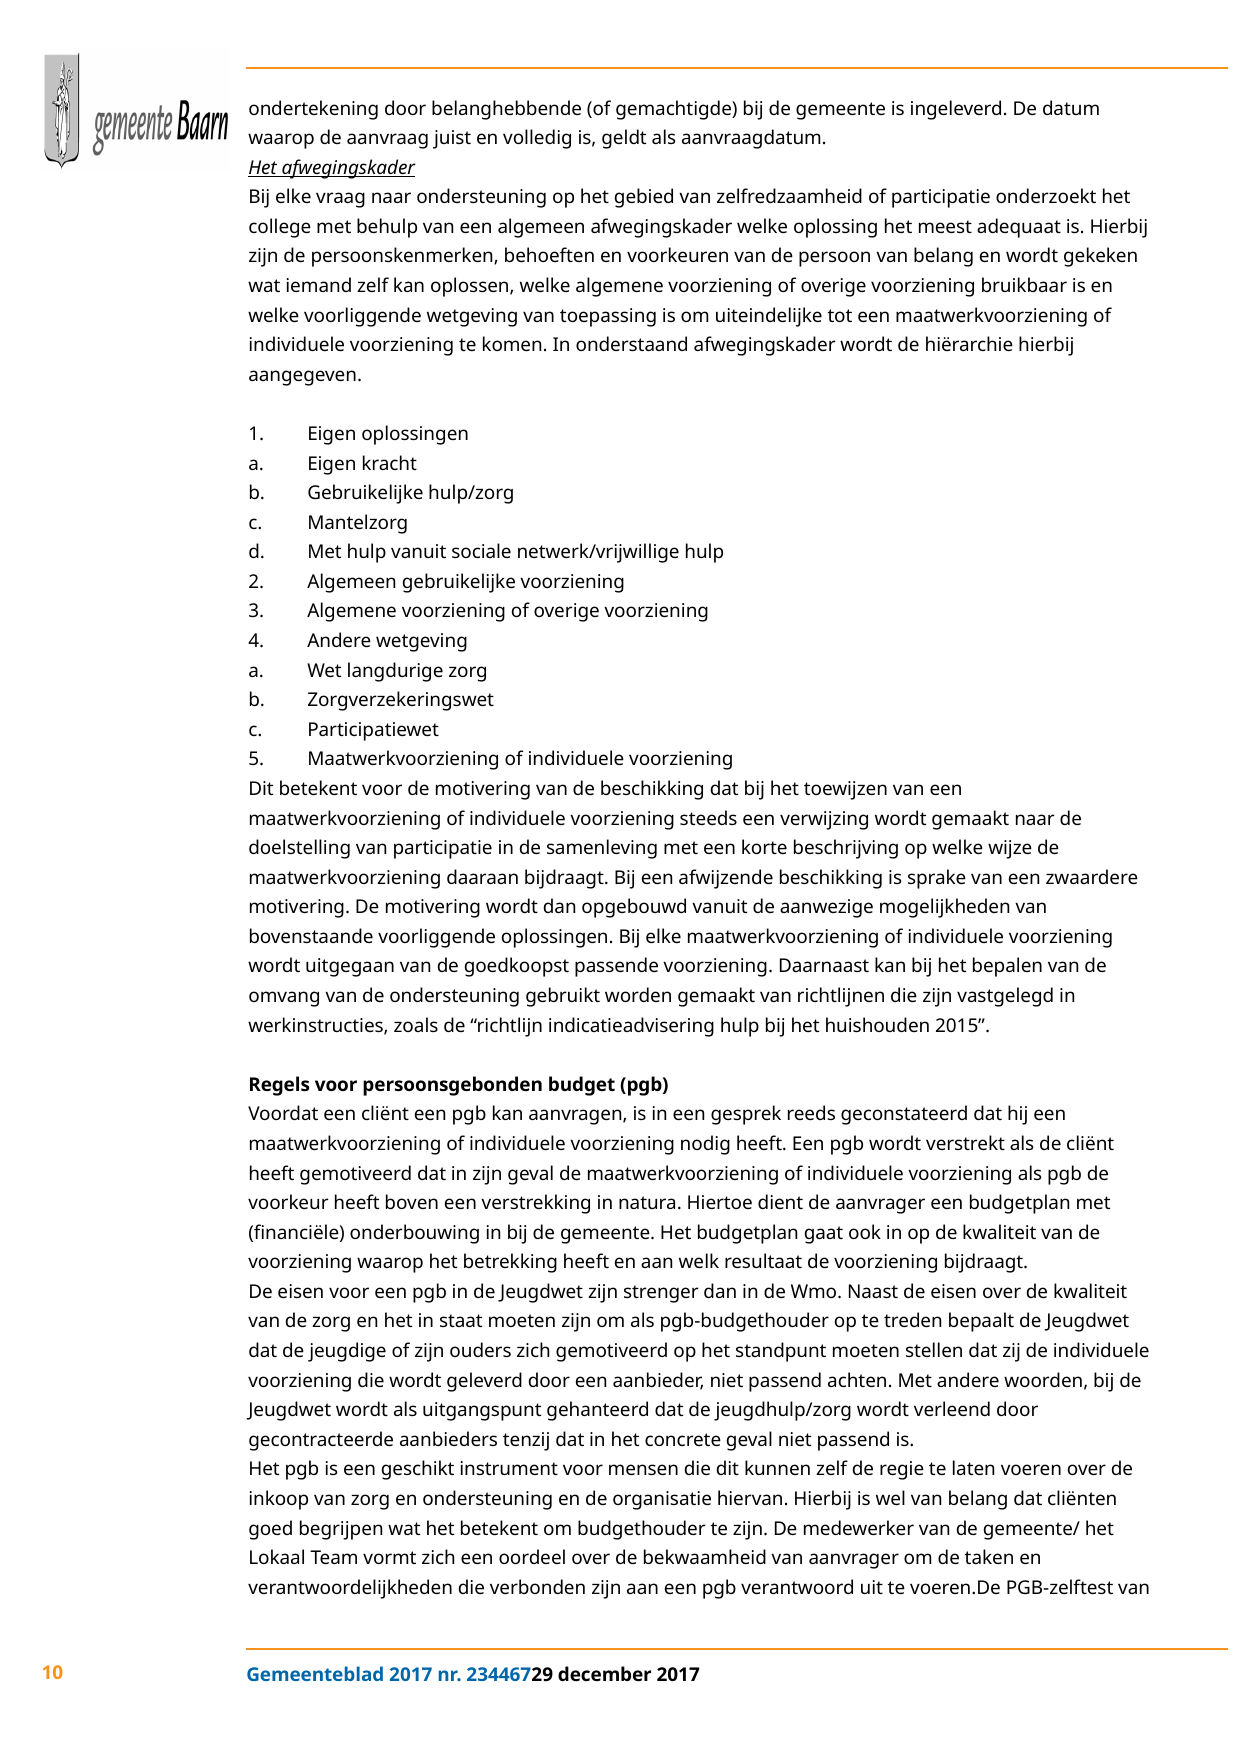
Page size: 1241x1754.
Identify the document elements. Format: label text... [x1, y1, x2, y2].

list Algemeen gebruikelijke voorziening [248, 568, 1152, 594]
list Andere wetgeving [248, 627, 1152, 653]
text Regels voor persoonsgebonden budget (pgb) [248, 1071, 1152, 1097]
list Algemene voorziening of overige voorziening [248, 598, 1152, 623]
list Eigen oplossingen [248, 420, 1152, 446]
list Gebruikelijke hulp/zorg [248, 479, 1152, 505]
list Met hulp vanuit sociale netwerk/vrijwillige hulp [248, 538, 1152, 564]
list Participatiewet [248, 716, 1152, 742]
text Bij elke vraag naar ondersteuning op het gebied van zelfredzaamheid of participatie onderzoekt het college met behulp van een algemeen afwegingskader welke oplossing het meest adequaat is. Hierbij zijn de persoonskenmerken, behoeften en voorkeuren van de persoon van belang en wordt gekeken wat iemand zelf kan oplossen, welke algemene voorziening of overige voorziening bruikbaar is en welke voorliggende wetgeving van toepassing is om uiteindelijke tot een maatwerkvoorziening of individuele voorziening te komen. In onderstaand afwegingskader wordt de hiërarchie hierbij aangegeven. [248, 183, 1152, 387]
text Dit betekent voor de motivering van de beschikking dat bij het toewijzen van een maatwerkvoorziening of individuele voorziening steeds een verwijzing wordt gemaakt naar de doelstelling van participatie in de samenleving met een korte beschrijving op welke wijze de maatwerkvoorziening daaraan bijdraagt. Bij een afwijzende beschikking is sprake van een zwaardere motivering. De motivering wordt dan opgebouwd vanuit de aanwezige mogelijkheden van bovenstaande voorliggende oplossingen. Bij elke maatwerkvoorziening of individuele voorziening wordt uitgegaan van de goedkoopst passende voorziening. Daarnaast kan bij het bepalen van de omvang van de ondersteuning gebruikt worden gemaakt van richtlijnen die zijn vastgelegd in werkinstructies, zoals de “richtlijn indicatieadvisering hulp bij het huishouden 2015”. [248, 775, 1152, 1038]
text De eisen voor een pgb in de Jeugdwet zijn strenger dan in de Wmo. Naast de eisen over de kwaliteit van de zorg en het in staat moeten zijn om als pgb-budgethouder op te treden bepaalt de Jeugdwet dat de jeugdige of zijn ouders zich gemotiveerd op het standpunt moeten stellen dat zij de individuele voorziening die wordt geleverd door een aanbieder, niet passend achten. Met andere woorden, bij de Jeugdwet wordt als uitgangspunt gehanteerd dat de jeugdhulp/zorg wordt verleend door gecontracteerde aanbieders tenzij dat in het concrete geval niet passend is. [248, 1278, 1152, 1452]
list Zorgverzekeringswet [248, 686, 1152, 712]
list Maatwerkvoorziening of individuele voorziening [248, 746, 1152, 771]
list Eigen kracht [248, 450, 1152, 476]
list Wet langdurige zorg [248, 657, 1152, 683]
text Voordat een cliënt een pgb kan aanvragen, is in een gesprek reeds geconstateerd dat hij een maatwerkvoorziening of individuele voorziening nodig heeft. Een pgb wordt verstrekt als de cliënt heeft gemotiveerd dat in zijn geval de maatwerkvoorziening of individuele voorziening als pgb de voorkeur heeft boven een verstrekking in natura. Hiertoe dient de aanvrager een budgetplan met (financiële) onderbouwing in bij de gemeente. Het budgetplan gaat ook in op de kwaliteit van de voorziening waarop het betrekking heeft en aan welk resultaat de voorziening bijdraagt. [248, 1101, 1152, 1274]
list Mantelzorg [248, 509, 1152, 535]
text Het afwegingskader [248, 154, 1152, 180]
text Het pgb is een geschikt instrument voor mensen die dit kunnen zelf de regie te laten voeren over de inkoop van zorg en ondersteuning en de organisatie hiervan. Hierbij is wel van belang dat cliënten goed begrijpen wat het betekent om budgethouder te zijn. De medewerker van de gemeente/ het Lokaal Team vormt zich een oordeel over de bekwaamheid van aanvrager om de taken en verantwoordelijkheden die verbonden zijn aan een pgb verantwoord uit te voeren.De PGB-zelftest van [248, 1456, 1152, 1600]
text ondertekening door belanghebbende (of gemachtigde) bij de gemeente is ingeleverd. De datum waarop de aanvraag juist en volledig is, geldt als aanvraagdatum. [248, 95, 1152, 150]
picture [41, 47, 231, 172]
